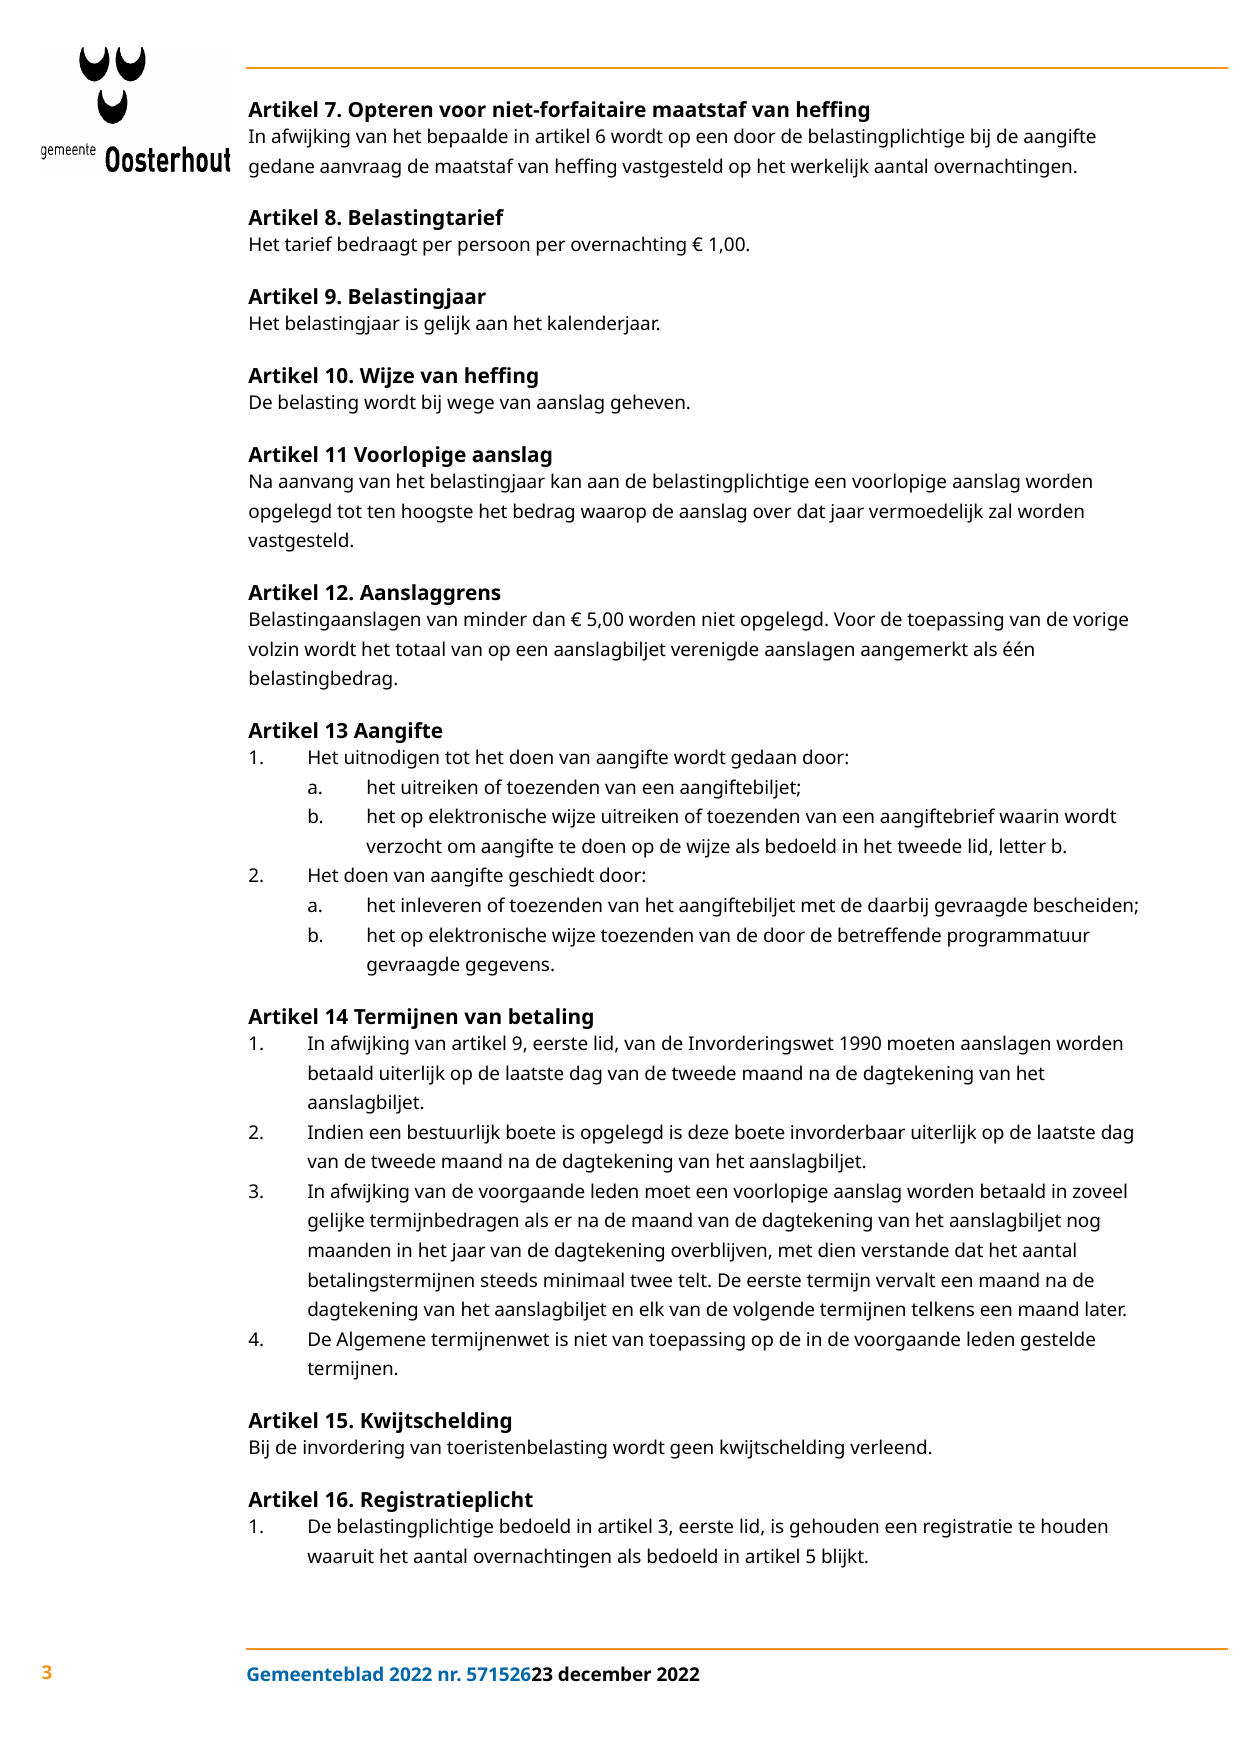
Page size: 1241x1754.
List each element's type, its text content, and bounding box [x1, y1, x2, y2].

list het inleveren of toezenden van het aangiftebiljet met de daarbij gevraagde bescheiden; [307, 892, 1152, 918]
text Artikel 14 Termijnen van betaling [248, 1002, 1152, 1030]
text Bij de invordering van toeristenbelasting wordt geen kwijtschelding verleend. [248, 1434, 1152, 1460]
list In afwijking van de voorgaande leden moet een voorlopige aanslag worden betaald in zoveel gelijke termijnbedragen als er na de maand van de dagtekening van het aanslagbiljet nog maanden in het jaar van de dagtekening overblijven, met dien verstande dat het aantal betalingstermijnen steeds minimaal twee telt. De eerste termijn vervalt een maand na de dagtekening van het aanslagbiljet en elk van de volgende termijnen telkens een maand later. [248, 1178, 1152, 1322]
picture [41, 47, 231, 172]
list het uitreiken of toezenden van een aangiftebiljet; [307, 774, 1152, 799]
text Artikel 7. Opteren voor niet-forfaitaire maatstaf van heffing [248, 95, 1152, 123]
text Het tarief bedraagt per persoon per overnachting € 1,00. [248, 232, 1152, 257]
list Indien een bestuurlijk boete is opgelegd is deze boete invorderbaar uiterlijk op de laatste dag van de tweede maand na de dagtekening van het aanslagbiljet. [248, 1119, 1152, 1174]
list Het uitnodigen tot het doen van aangifte wordt gedaan door: [248, 744, 1152, 770]
text Artikel 15. Kwijtschelding [248, 1406, 1152, 1434]
text De belasting wordt bij wege van aanslag geheven. [248, 389, 1152, 415]
text Artikel 9. Belastingjaar [248, 282, 1152, 311]
text Artikel 10. Wijze van heffing [248, 361, 1152, 389]
list het op elektronische wijze uitreiken of toezenden van een aangiftebrief waarin wordt verzocht om aangifte te doen op de wijze als bedoeld in het tweede lid, letter b. [307, 803, 1152, 859]
text Belastingaanslagen van minder dan € 5,00 worden niet opgelegd. Voor de toepassing van de vorige volzin wordt het totaal van op een aanslagbiljet verenigde aanslagen aangemerkt als één belastingbedrag. [248, 606, 1152, 691]
list De Algemene termijnenwet is niet van toepassing op de in de voorgaande leden gestelde termijnen. [248, 1326, 1152, 1381]
list In afwijking van artikel 9, eerste lid, van de Invorderingswet 1990 moeten aanslagen worden betaald uiterlijk op de laatste dag van de tweede maand na de dagtekening van het aanslagbiljet. [248, 1030, 1152, 1115]
text Artikel 8. Belastingtarief [248, 203, 1152, 232]
text In afwijking van het bepaalde in artikel 6 wordt op een door de belastingplichtige bij de aangifte gedane aanvraag de maatstaf van heffing vastgesteld op het werkelijk aantal overnachtingen. [248, 123, 1152, 178]
text Artikel 16. Registratieplicht [248, 1485, 1152, 1513]
text Artikel 11 Voorlopige aanslag [248, 440, 1152, 468]
list Het doen van aangifte geschiedt door: [248, 863, 1152, 888]
text Na aanvang van het belastingjaar kan aan de belastingplichtige een voorlopige aanslag worden opgelegd tot ten hoogste het bedrag waarop de aanslag over dat jaar vermoedelijk zal worden vastgesteld. [248, 468, 1152, 553]
text Artikel 12. Aanslaggrens [248, 578, 1152, 606]
text Artikel 13 Aangifte [248, 716, 1152, 744]
text Het belastingjaar is gelijk aan het kalenderjaar. [248, 311, 1152, 336]
list het op elektronische wijze toezenden van de door de betreffende programmatuur gevraagde gegevens. [307, 922, 1152, 977]
list De belastingplichtige bedoeld in artikel 3, eerste lid, is gehouden een registratie te houden waaruit het aantal overnachtingen als bedoeld in artikel 5 blijkt. [248, 1513, 1152, 1569]
